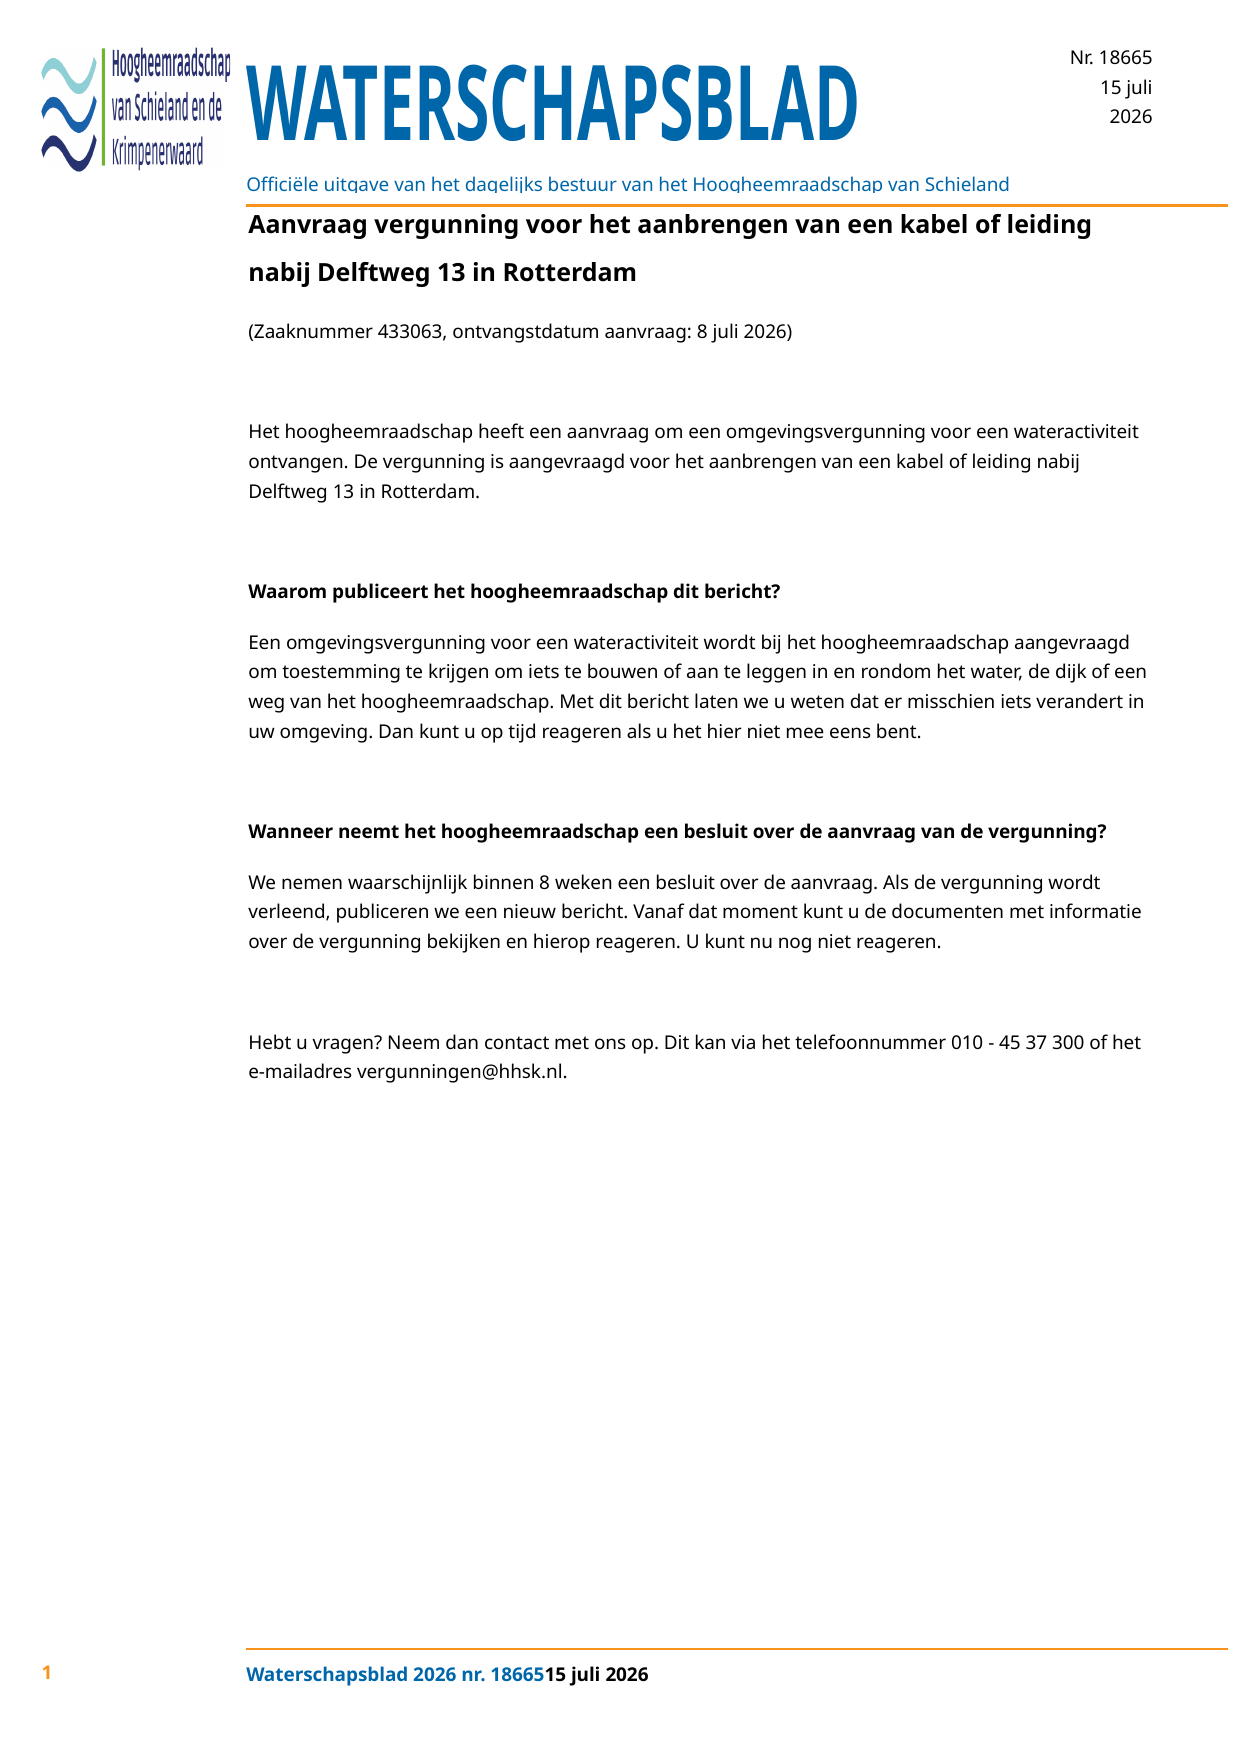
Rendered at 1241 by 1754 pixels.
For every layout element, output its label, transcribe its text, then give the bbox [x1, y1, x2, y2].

text Hebt u vragen? Neem dan contact met ons op. Dit kan via het telefoonnummer 010 - 45 37 300 of het e-mailadres vergunningen@hhsk.nl. [248, 1029, 1152, 1084]
text Aanvraag vergunning voor het aanbrengen van een kabel of leiding nabij Delftweg 13 in Rotterdam [248, 207, 1152, 288]
text (Zaaknummer 433063, ontvangstdatum aanvraag: 8 juli 2026) [248, 318, 1152, 344]
text Wanneer neemt het hoogheemraadschap een besluit over de aanvraag van de vergunning? [248, 819, 1152, 844]
text We nemen waarschijnlijk binnen 8 weken een besluit over de aanvraag. Als de vergunning wordt verleend, publiceren we een nieuw bericht. Vanaf dat moment kunt u de documenten met informatie over de vergunning bekijken en hierop reageren. U kunt nu nog niet reageren. [248, 869, 1152, 954]
picture [41, 47, 231, 172]
text Waarom publiceert het hoogheemraadschap dit bericht? [248, 579, 1152, 604]
text Het hoogheemraadschap heeft een aanvraag om een omgevingsvergunning voor een wateractiviteit ontvangen. De vergunning is aangevraagd voor het aanbrengen van een kabel of leiding nabij Delftweg 13 in Rotterdam. [248, 419, 1152, 504]
text Een omgevingsvergunning voor een wateractiviteit wordt bij het hoogheemraadschap aangevraagd om toestemming te krijgen om iets te bouwen of aan te leggen in en rondom het water, de dijk of een weg van het hoogheemraadschap. Met dit bericht laten we u weten dat er misschien iets verandert in uw omgeving. Dan kunt u op tijd reageren als u het hier niet mee eens bent. [248, 629, 1152, 744]
